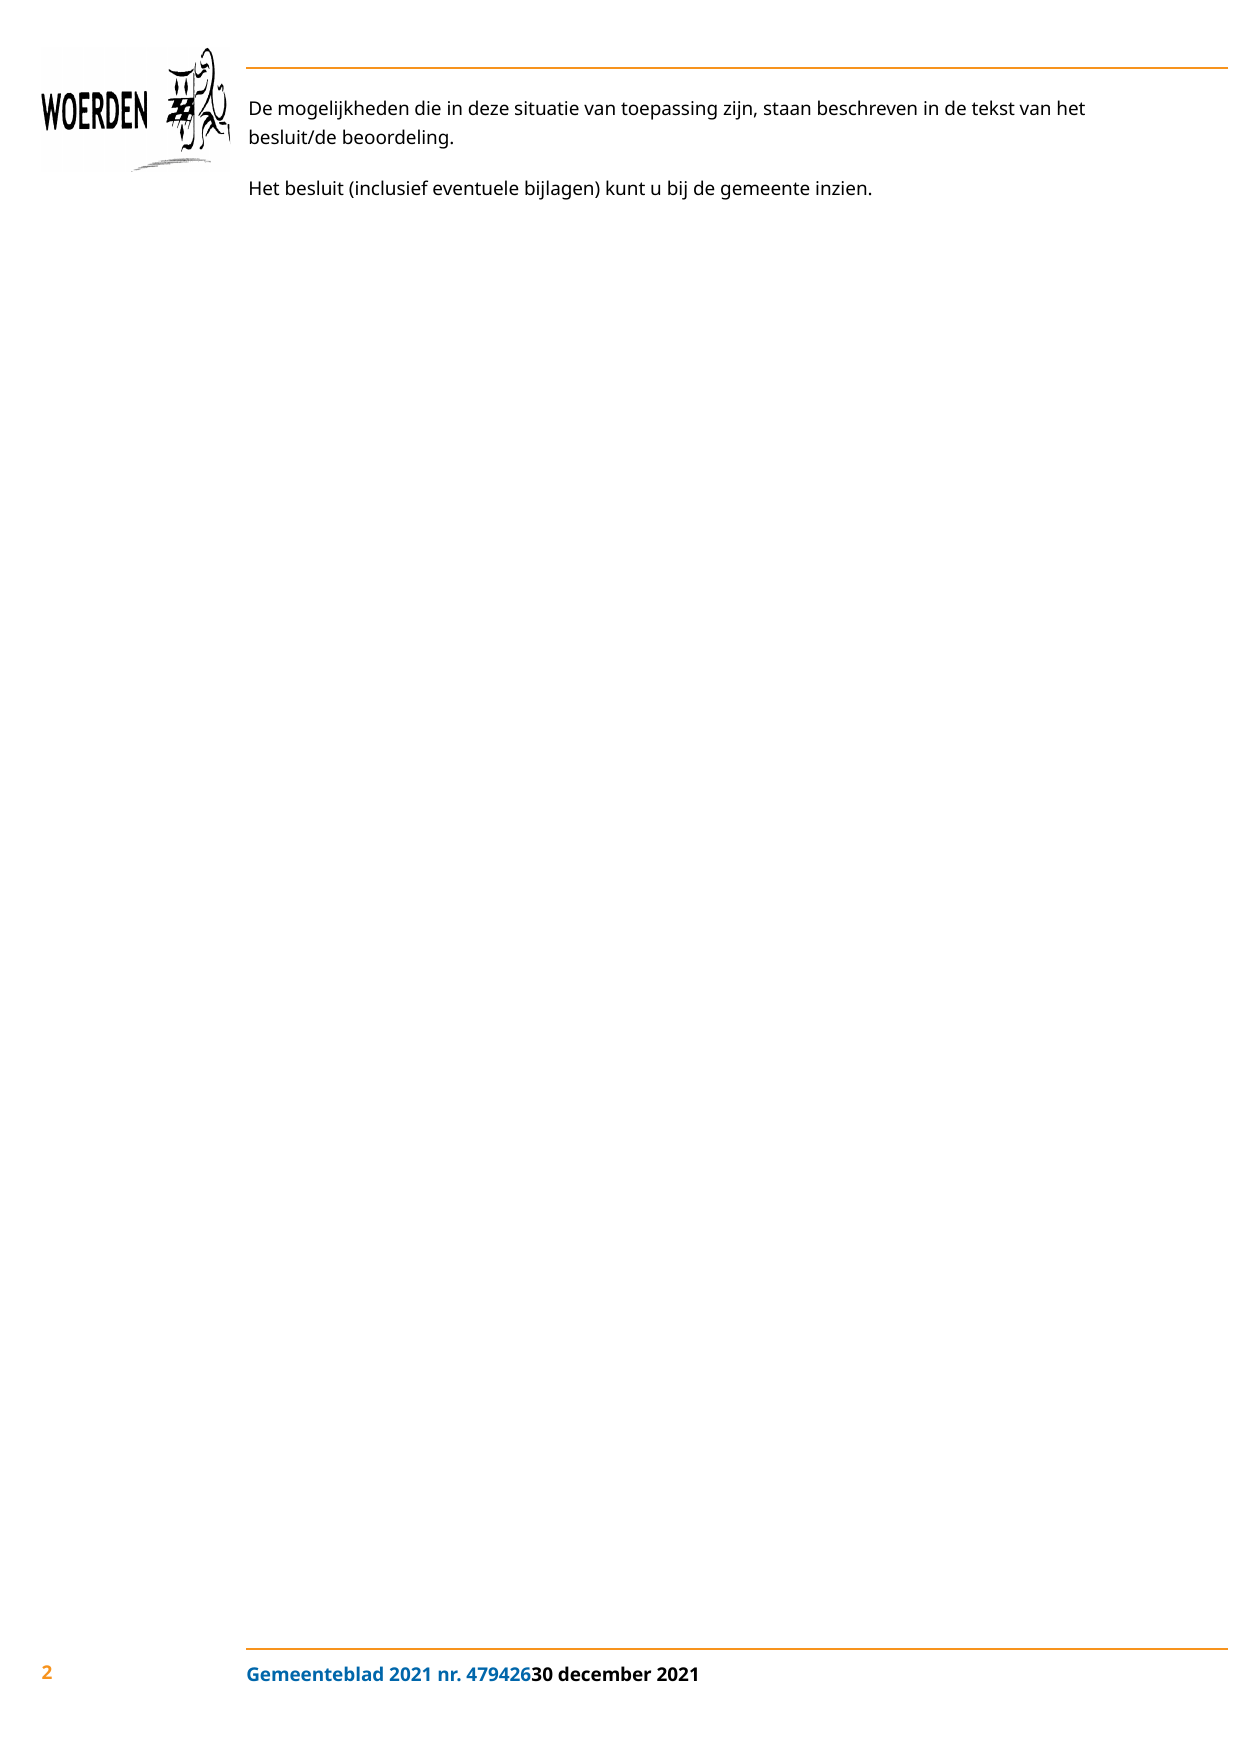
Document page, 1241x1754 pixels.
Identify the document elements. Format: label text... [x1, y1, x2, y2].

picture [41, 47, 231, 172]
text De mogelijkheden die in deze situatie van toepassing zijn, staan beschreven in de tekst van het besluit/de beoordeling. [248, 95, 1152, 150]
text Het besluit (inclusief eventuele bijlagen) kunt u bij de gemeente inzien. [248, 175, 1152, 201]
